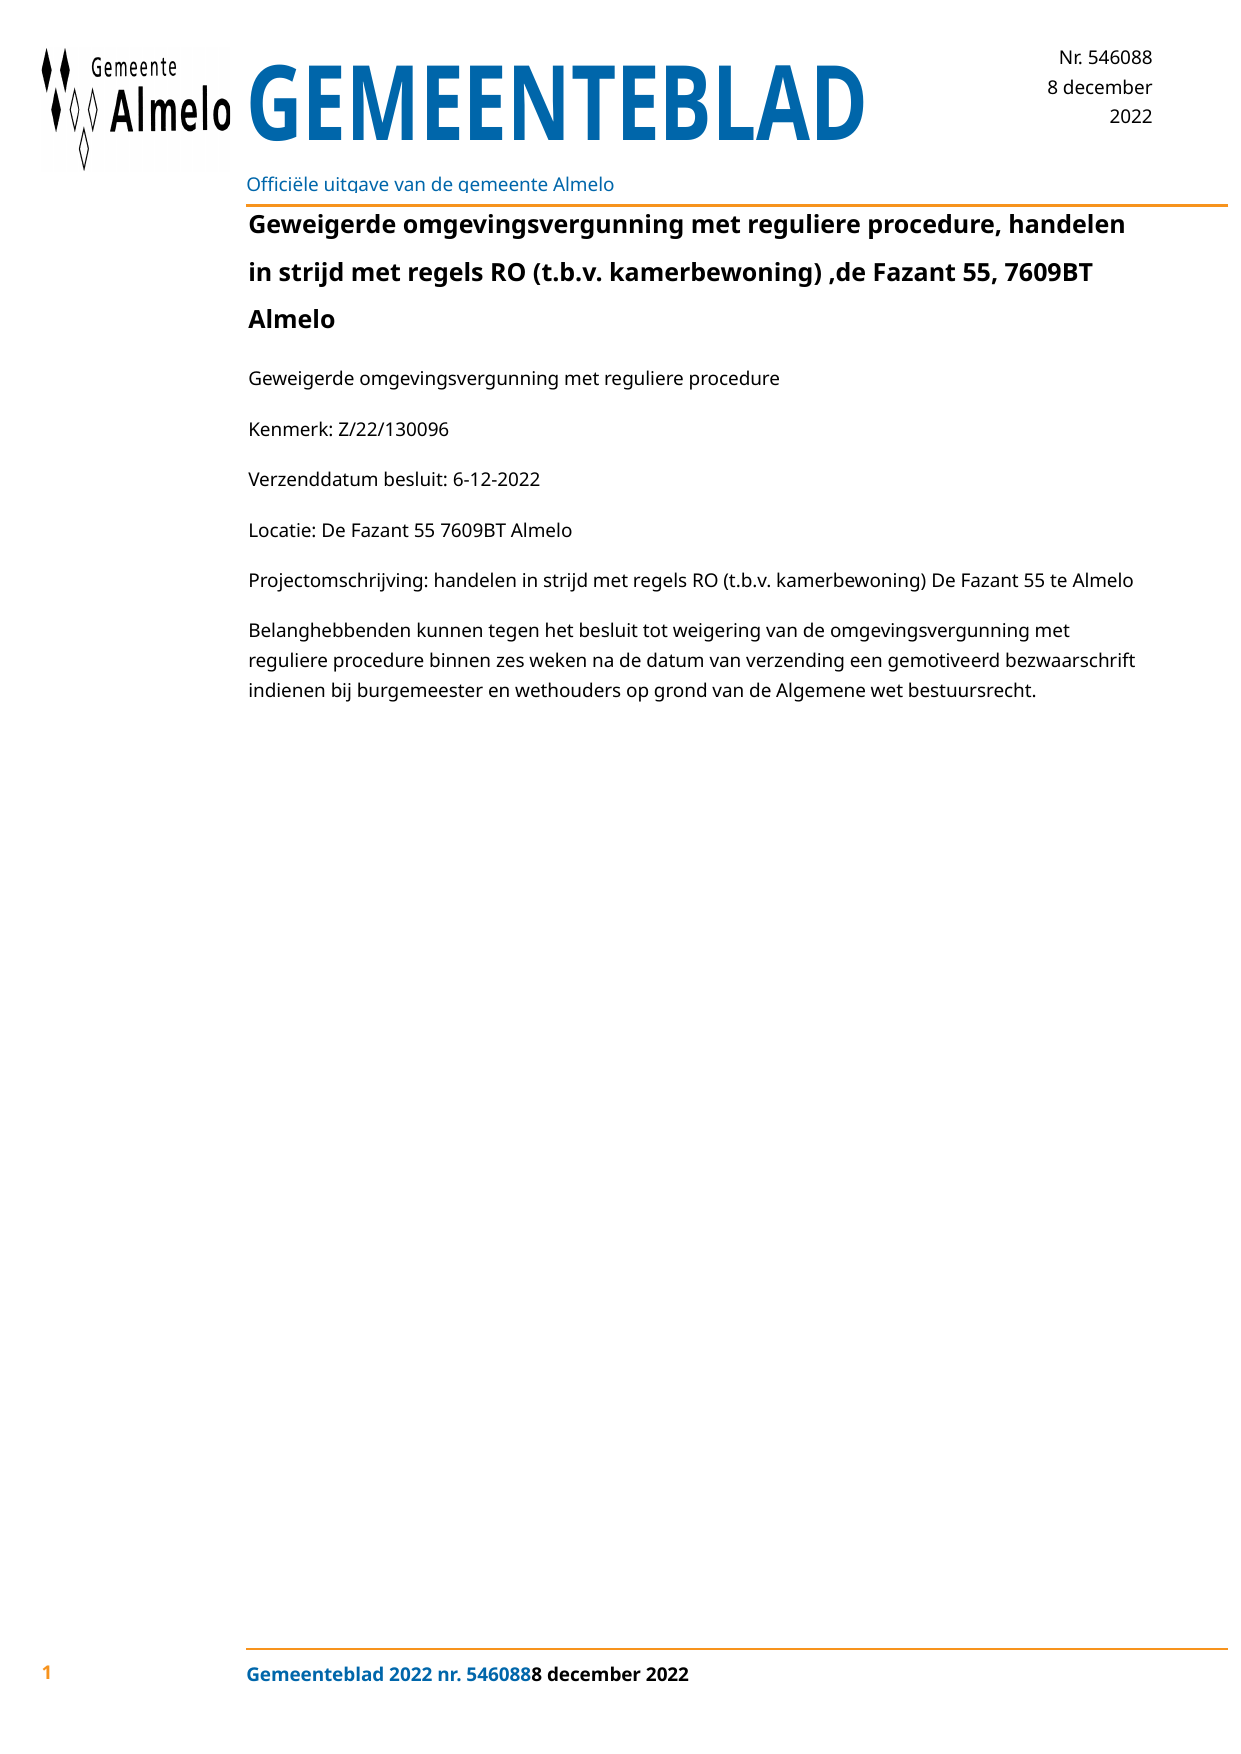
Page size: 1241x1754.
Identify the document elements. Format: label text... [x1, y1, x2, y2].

text Belanghebbenden kunnen tegen het besluit tot weigering van de omgevingsvergunning met reguliere procedure binnen zes weken na de datum van verzending een gemotiveerd bezwaarschrift indienen bij burgemeester en wethouders op grond van de Algemene wet bestuursrecht. [248, 618, 1152, 702]
text Geweigerde omgevingsvergunning met reguliere procedure, handelen in strijd met regels RO (t.b.v. kamerbewoning) ,de Fazant 55, 7609BT Almelo [248, 207, 1152, 336]
text Verzenddatum besluit: 6-12-2022 [248, 466, 1152, 492]
text Locatie: De Fazant 55 7609BT Almelo [248, 517, 1152, 542]
text Geweigerde omgevingsvergunning met reguliere procedure [248, 366, 1152, 391]
text Kenmerk: Z/22/130096 [248, 416, 1152, 442]
picture [41, 47, 231, 172]
text Projectomschrijving: handelen in strijd met regels RO (t.b.v. kamerbewoning) De Fazant 55 te Almelo [248, 567, 1152, 593]
